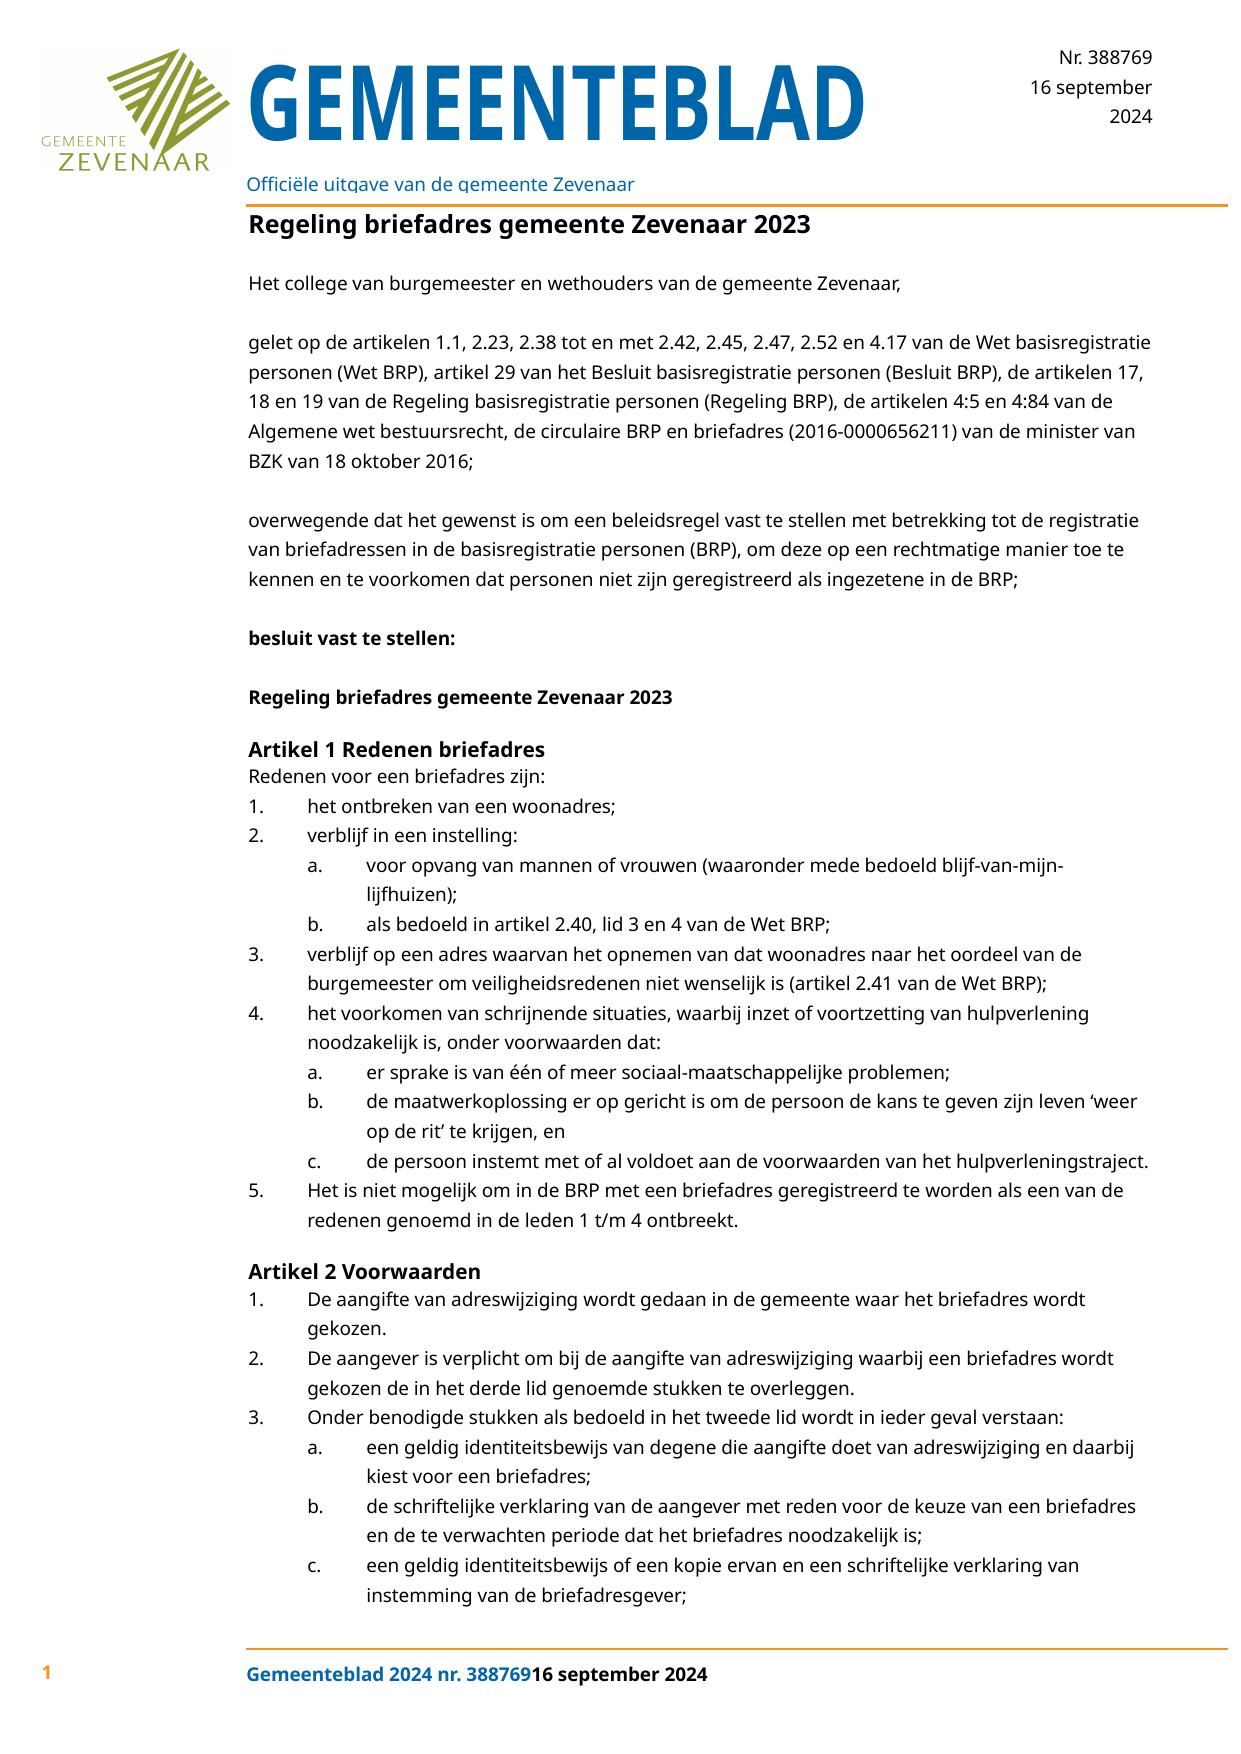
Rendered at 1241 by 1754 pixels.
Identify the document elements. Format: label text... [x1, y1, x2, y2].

text overwegende dat het gewenst is om een beleidsregel vast te stellen met betrekking tot de registratie van briefadressen in de basisregistratie personen (BRP), om deze op een rechtmatige manier toe te kennen en te voorkomen dat personen niet zijn geregistreerd als ingezetene in de BRP; [248, 507, 1152, 592]
text Artikel 1 Redenen briefadres [248, 735, 1152, 763]
text Redenen voor een briefadres zijn: [248, 763, 1152, 789]
text gelet op de artikelen 1.1, 2.23, 2.38 tot en met 2.42, 2.45, 2.47, 2.52 en 4.17 van de Wet basisregistratie personen (Wet BRP), artikel 29 van het Besluit basisregistratie personen (Besluit BRP), de artikelen 17, 18 en 19 van de Regeling basisregistratie personen (Regeling BRP), de artikelen 4:5 en 4:84 van de Algemene wet bestuursrecht, de circulaire BRP en briefadres (2016-0000656211) van de minister van BZK van 18 oktober 2016; [248, 329, 1152, 473]
list er sprake is van één of meer sociaal-maatschappelijke problemen; [307, 1059, 1152, 1085]
list De aangifte van adreswijziging wordt gedaan in de gemeente waar het briefadres wordt gekozen. [248, 1286, 1152, 1341]
list de schriftelijke verklaring van de aangever met reden voor de keuze van een briefadres en de te verwachten periode dat het briefadres noodzakelijk is; [307, 1493, 1152, 1548]
text Regeling briefadres gemeente Zevenaar 2023 [248, 684, 1152, 710]
text Regeling briefadres gemeente Zevenaar 2023 [248, 207, 1152, 241]
list het ontbreken van een woonadres; [248, 793, 1152, 819]
list een geldig identiteitsbewijs of een kopie ervan en een schriftelijke verklaring van instemming van de briefadresgever; [307, 1552, 1152, 1607]
list het voorkomen van schrijnende situaties, waarbij inzet of voortzetting van hulpverlening noodzakelijk is, onder voorwaarden dat: [248, 1000, 1152, 1055]
list een geldig identiteitsbewijs van degene die aangifte doet van adreswijziging en daarbij kiest voor een briefadres; [307, 1434, 1152, 1489]
list verblijf in een instelling: [248, 822, 1152, 848]
text Artikel 2 Voorwaarden [248, 1257, 1152, 1286]
list voor opvang van mannen of vrouwen (waaronder mede bedoeld blijf-van-mijn-lijfhuizen); [307, 852, 1152, 907]
text Het college van burgemeester en wethouders van de gemeente Zevenaar, [248, 270, 1152, 296]
list Onder benodigde stukken als bedoeld in het tweede lid wordt in ieder geval verstaan: [248, 1404, 1152, 1430]
list als bedoeld in artikel 2.40, lid 3 en 4 van de Wet BRP; [307, 911, 1152, 937]
list verblijf op een adres waarvan het opnemen van dat woonadres naar het oordeel van de burgemeester om veiligheidsredenen niet wenselijk is (artikel 2.41 van de Wet BRP); [248, 941, 1152, 996]
text besluit vast te stellen: [248, 625, 1152, 651]
list De aangever is verplicht om bij de aangifte van adreswijziging waarbij een briefadres wordt gekozen de in het derde lid genoemde stukken te overleggen. [248, 1345, 1152, 1400]
picture [41, 47, 231, 172]
list Het is niet mogelijk om in de BRP met een briefadres geregistreerd te worden als een van de redenen genoemd in de leden 1 t/m 4 ontbreekt. [248, 1177, 1152, 1233]
list de persoon instemt met of al voldoet aan de voorwaarden van het hulpverleningstraject. [307, 1148, 1152, 1174]
list de maatwerkoplossing er op gericht is om de persoon de kans te geven zijn leven ‘weer op de rit’ te krijgen, en [307, 1089, 1152, 1144]
